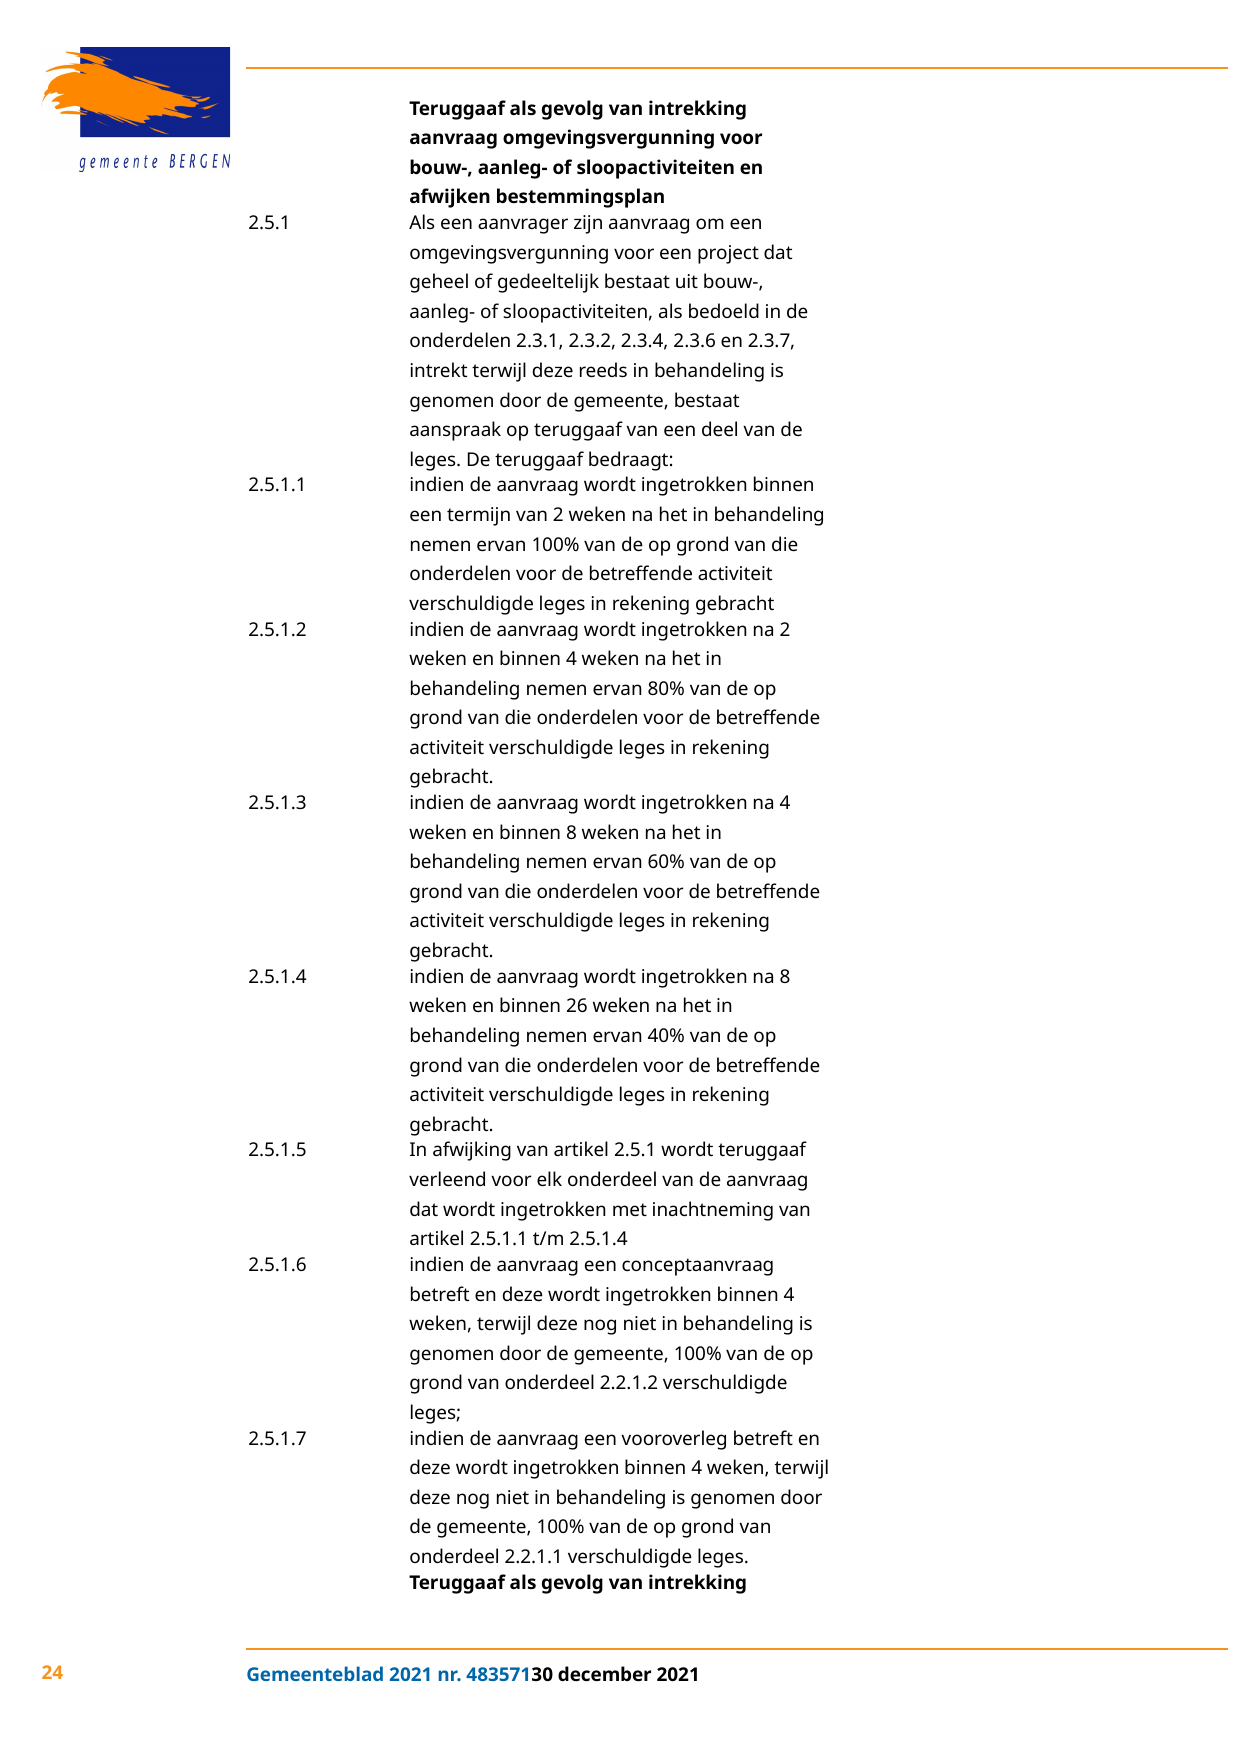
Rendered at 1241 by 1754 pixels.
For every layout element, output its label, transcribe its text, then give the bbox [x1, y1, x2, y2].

table_cell 2.5.1.5 [248, 1137, 409, 1251]
table_cell indien de aanvraag wordt ingetrokken binnen een termijn van 2 weken na het in behandeling nemen ervan 100% van de op grond van die onderdelen voor de betreffende activiteit verschuldigde leges in rekening gebracht [409, 472, 829, 616]
table_cell [829, 789, 991, 963]
table_cell 2.5.1.7 [248, 1425, 409, 1569]
table_cell [248, 1569, 409, 1594]
table_cell [991, 1251, 1152, 1425]
table_cell [829, 95, 991, 209]
table_cell [991, 963, 1152, 1137]
table_cell [991, 472, 1152, 616]
table_cell indien de aanvraag wordt ingetrokken na 2 weken en binnen 4 weken na het in behandeling nemen ervan 80% van de op grond van die onderdelen voor de betreffende activiteit verschuldigde leges in rekening gebracht. [409, 616, 829, 789]
table_cell [829, 1137, 991, 1251]
table_cell [829, 616, 991, 789]
table_cell Teruggaaf als gevolg van intrekking aanvraag omgevingsvergunning voor bouw-, aanleg- of sloopactiviteiten en afwijken bestemmingsplan [409, 95, 829, 209]
table_cell indien de aanvraag een vooroverleg betreft en deze wordt ingetrokken binnen 4 weken, terwijl deze nog niet in behandeling is genomen door de gemeente, 100% van de op grond van onderdeel 2.2.1.1 verschuldigde leges. [409, 1425, 829, 1569]
table_cell [991, 789, 1152, 963]
table_cell [991, 95, 1152, 209]
table_cell 2.5.1.4 [248, 963, 409, 1137]
table_cell 2.5.1 [248, 209, 409, 472]
table_cell [991, 1137, 1152, 1251]
table_cell 2.5.1.1 [248, 472, 409, 616]
table_cell 2.5.1.6 [248, 1251, 409, 1425]
table_cell [829, 209, 991, 472]
table_cell [829, 1569, 991, 1594]
table_cell [991, 1569, 1152, 1594]
table_cell 2.5.1.3 [248, 789, 409, 963]
table_cell indien de aanvraag een conceptaanvraag betreft en deze wordt ingetrokken binnen 4 weken, terwijl deze nog niet in behandeling is genomen door de gemeente, 100% van de op grond van onderdeel 2.2.1.2 verschuldigde leges; [409, 1251, 829, 1425]
picture [41, 47, 231, 172]
table_cell Teruggaaf als gevolg van intrekking [409, 1569, 829, 1594]
table_cell indien de aanvraag wordt ingetrokken na 4 weken en binnen 8 weken na het in behandeling nemen ervan 60% van de op grond van die onderdelen voor de betreffende activiteit verschuldigde leges in rekening gebracht. [409, 789, 829, 963]
table_cell indien de aanvraag wordt ingetrokken na 8 weken en binnen 26 weken na het in behandeling nemen ervan 40% van de op grond van die onderdelen voor de betreffende activiteit verschuldigde leges in rekening gebracht. [409, 963, 829, 1137]
table_cell 2.5.1.2 [248, 616, 409, 789]
table_cell [248, 95, 409, 209]
table_cell [829, 1425, 991, 1569]
table_cell [829, 472, 991, 616]
table_cell Als een aanvrager zijn aanvraag om een omgevingsvergunning voor een project dat geheel of gedeeltelijk bestaat uit bouw-, aanleg- of sloopactiviteiten, als bedoeld in de onderdelen 2.3.1, 2.3.2, 2.3.4, 2.3.6 en 2.3.7, intrekt terwijl deze reeds in behandeling is genomen door de gemeente, bestaat aanspraak op teruggaaf van een deel van de leges. De teruggaaf bedraagt: [409, 209, 829, 472]
table_cell [991, 616, 1152, 789]
table_cell In afwijking van artikel 2.5.1 wordt teruggaaf verleend voor elk onderdeel van de aanvraag dat wordt ingetrokken met inachtneming van artikel 2.5.1.1 t/m 2.5.1.4 [409, 1137, 829, 1251]
table_cell [991, 1425, 1152, 1569]
table_cell [991, 209, 1152, 472]
table_cell [829, 1251, 991, 1425]
table_cell [829, 963, 991, 1137]
